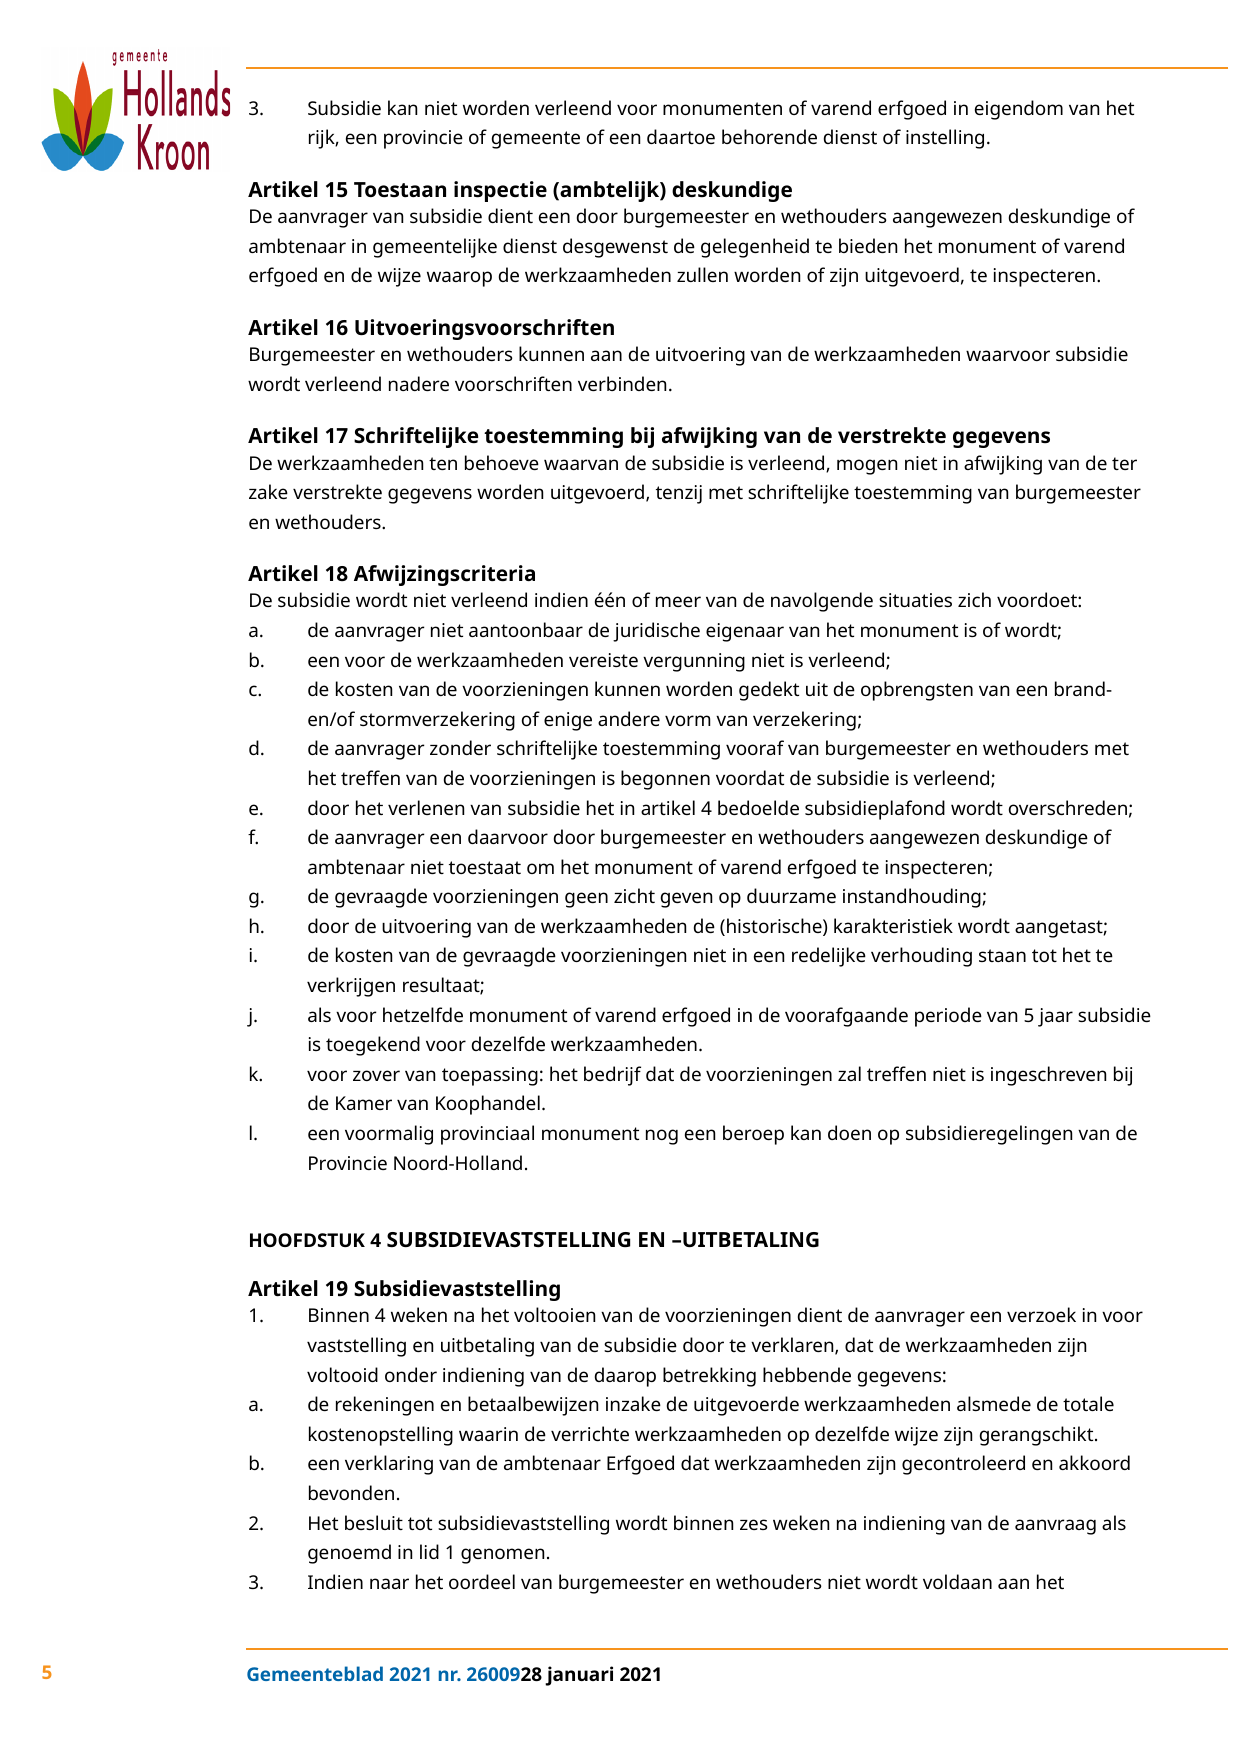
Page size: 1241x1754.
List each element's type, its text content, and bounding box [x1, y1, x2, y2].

text Burgemeester en wethouders kunnen aan de uitvoering van de werkzaamheden waarvoor subsidie wordt verleend nadere voorschriften verbinden. [248, 341, 1152, 397]
list een voormalig provinciaal monument nog een beroep kan doen op subsidieregelingen van de Provincie Noord-Holland. [248, 1120, 1152, 1176]
list door de uitvoering van de werkzaamheden de (historische) karakteristiek wordt aangetast; [248, 913, 1152, 939]
text De werkzaamheden ten behoeve waarvan de subsidie is verleend, mogen niet in afwijking van de ter zake verstrekte gegevens worden uitgevoerd, tenzij met schriftelijke toestemming van burgemeester en wethouders. [248, 450, 1152, 534]
list de aanvrager een daarvoor door burgemeester en wethouders aangewezen deskundige of ambtenaar niet toestaat om het monument of varend erfgoed te inspecteren; [248, 824, 1152, 880]
list de kosten van de gevraagde voorzieningen niet in een redelijke verhouding staan tot het te verkrijgen resultaat; [248, 943, 1152, 998]
list als voor hetzelfde monument of varend erfgoed in de voorafgaande periode van 5 jaar subsidie is toegekend voor dezelfde werkzaamheden. [248, 1002, 1152, 1057]
list de kosten van de voorzieningen kunnen worden gedekt uit de opbrengsten van een brand- en/of stormverzekering of enige andere vorm van verzekering; [248, 676, 1152, 732]
text Artikel 17 Schriftelijke toestemming bij afwijking van de verstrekte gegevens [248, 421, 1152, 450]
list Binnen 4 weken na het voltooien van de voorzieningen dient de aanvrager een verzoek in voor vaststelling en uitbetaling van de subsidie door te verklaren, dat de werkzaamheden zijn voltooid onder indiening van de daarop betrekking hebbende gegevens: [248, 1303, 1152, 1388]
text De aanvrager van subsidie dient een door burgemeester en wethouders aangewezen deskundige of ambtenaar in gemeentelijke dienst desgewenst de gelegenheid te bieden het monument of varend erfgoed en de wijze waarop de werkzaamheden zullen worden of zijn uitgevoerd, te inspecteren. [248, 203, 1152, 288]
picture [41, 47, 231, 172]
text Artikel 18 Afwijzingscriteria [248, 559, 1152, 588]
list door het verlenen van subsidie het in artikel 4 bedoelde subsidieplafond wordt overschreden; [248, 795, 1152, 821]
list de aanvrager zonder schriftelijke toestemming vooraf van burgemeester en wethouders met het treffen van de voorzieningen is begonnen voordat de subsidie is verleend; [248, 736, 1152, 791]
list Subsidie kan niet worden verleend voor monumenten of varend erfgoed in eigendom van het rijk, een provincie of gemeente of een daartoe behorende dienst of instelling. [248, 95, 1152, 150]
list Het besluit tot subsidievaststelling wordt binnen zes weken na indiening van de aanvraag als genoemd in lid 1 genomen. [248, 1510, 1152, 1565]
text Artikel 19 Subsidievaststelling [248, 1274, 1152, 1303]
text De subsidie wordt niet verleend indien één of meer van de navolgende situaties zich voordoet: [248, 588, 1152, 613]
list de gevraagde voorzieningen geen zicht geven op duurzame instandhouding; [248, 883, 1152, 909]
list de aanvrager niet aantoonbaar de juridische eigenaar van het monument is of wordt; [248, 617, 1152, 643]
text HOOFDSTUK 4 SUBSIDIEVASTSTELLING EN –UITBETALING [248, 1225, 1152, 1253]
text Artikel 16 Uitvoeringsvoorschriften [248, 313, 1152, 341]
list Indien naar het oordeel van burgemeester en wethouders niet wordt voldaan aan het [248, 1569, 1152, 1595]
list een verklaring van de ambtenaar Erfgoed dat werkzaamheden zijn gecontroleerd en akkoord bevonden. [248, 1451, 1152, 1506]
list een voor de werkzaamheden vereiste vergunning niet is verleend; [248, 647, 1152, 673]
list voor zover van toepassing: het bedrijf dat de voorzieningen zal treffen niet is ingeschreven bij de Kamer van Koophandel. [248, 1061, 1152, 1116]
text Artikel 15 Toestaan inspectie (ambtelijk) deskundige [248, 175, 1152, 203]
list de rekeningen en betaalbewijzen inzake de uitgevoerde werkzaamheden alsmede de totale kostenopstelling waarin de verrichte werkzaamheden op dezelfde wijze zijn gerangschikt. [248, 1391, 1152, 1447]
